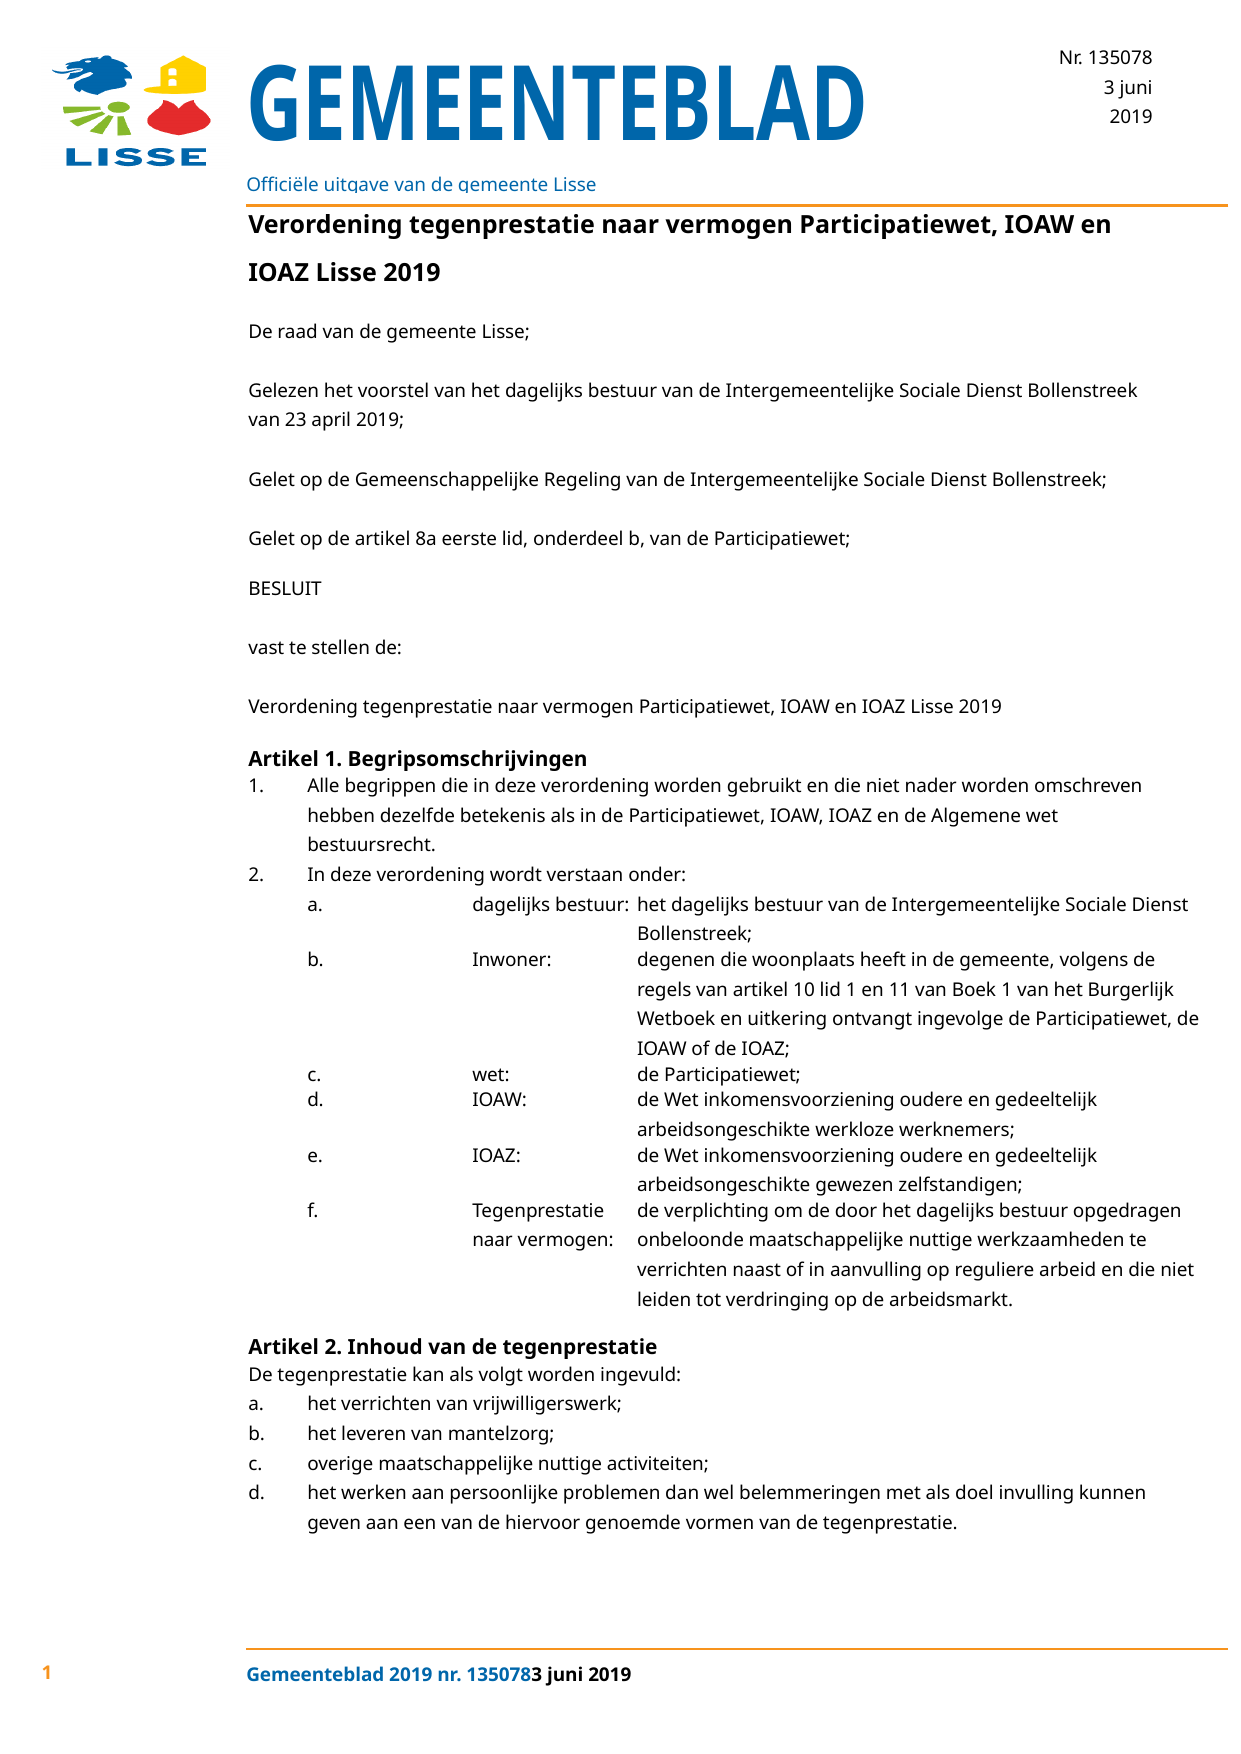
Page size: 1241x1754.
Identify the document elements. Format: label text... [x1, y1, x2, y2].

table_cell e. [307, 1142, 472, 1197]
table_header dagelijks bestuur: [472, 891, 637, 946]
table_cell d. [307, 1086, 472, 1142]
table_cell f. [307, 1197, 472, 1312]
list het leveren van mantelzorg; [248, 1420, 1152, 1446]
text Artikel 1. Begripsomschrijvingen [248, 744, 1152, 772]
table_cell Tegenprestatie naar vermogen: [472, 1197, 637, 1312]
text Gelet op de Gemeenschappelijke Regeling van de Intergemeentelijke Sociale Dienst Bollenstreek; [248, 466, 1152, 492]
text Verordening tegenprestatie naar vermogen Participatiewet, IOAW en IOAZ Lisse 2019 [248, 207, 1152, 288]
text Artikel 2. Inhoud van de tegenprestatie [248, 1332, 1152, 1361]
table_cell IOAW: [472, 1086, 637, 1142]
list In deze verordening wordt verstaan onder: [248, 861, 1152, 887]
list het verrichten van vrijwilligerswerk; [248, 1391, 1152, 1416]
text Verordening tegenprestatie naar vermogen Participatiewet, IOAW en IOAZ Lisse 2019 [248, 694, 1152, 719]
text BESLUIT [248, 575, 1152, 601]
table_cell de Wet inkomensvoorziening oudere en gedeeltelijk arbeidsongeschikte werkloze werknemers; [637, 1086, 1211, 1142]
table_cell de Wet inkomensvoorziening oudere en gedeeltelijk arbeidsongeschikte gewezen zelfstandigen; [637, 1142, 1211, 1197]
table_cell de Participatiewet; [637, 1061, 1211, 1086]
list het werken aan persoonlijke problemen dan wel belemmeringen met als doel invulling kunnen geven aan een van de hiervoor genoemde vormen van de tegenprestatie. [248, 1479, 1152, 1534]
table_cell c. [307, 1061, 472, 1086]
table_cell IOAZ: [472, 1142, 637, 1197]
table_cell b. [307, 946, 472, 1061]
picture [41, 47, 231, 172]
text De raad van de gemeente Lisse; [248, 318, 1152, 344]
text Gelet op de artikel 8a eerste lid, onderdeel b, van de Participatiewet; [248, 525, 1152, 551]
table_cell degenen die woonplaats heeft in de gemeente, volgens de regels van artikel 10 lid 1 en 11 van Boek 1 van het Burgerlijk Wetboek en uitkering ontvangt ingevolge de Participatiewet, de IOAW of de IOAZ; [637, 946, 1211, 1061]
list Alle begrippen die in deze verordening worden gebruikt en die niet nader worden omschreven hebben dezelfde betekenis als in de Participatiewet, IOAW, IOAZ en de Algemene wet bestuursrecht. [248, 772, 1152, 857]
text Gelezen het voorstel van het dagelijks bestuur van de Intergemeentelijke Sociale Dienst Bollenstreek van 23 april 2019; [248, 377, 1152, 432]
text De tegenprestatie kan als volgt worden ingevuld: [248, 1361, 1152, 1387]
table_cell wet: [472, 1061, 637, 1086]
list overige maatschappelijke nuttige activiteiten; [248, 1450, 1152, 1475]
table_header a. [307, 891, 472, 946]
table_cell Inwoner: [472, 946, 637, 1061]
table_cell de verplichting om de door het dagelijks bestuur opgedragen onbeloonde maatschappelijke nuttige werkzaamheden te verrichten naast of in aanvulling op reguliere arbeid en die niet leiden tot verdringing op de arbeidsmarkt. [637, 1197, 1211, 1312]
table_header het dagelijks bestuur van de Intergemeentelijke Sociale Dienst Bollenstreek; [637, 891, 1211, 946]
text vast te stellen de: [248, 634, 1152, 660]
